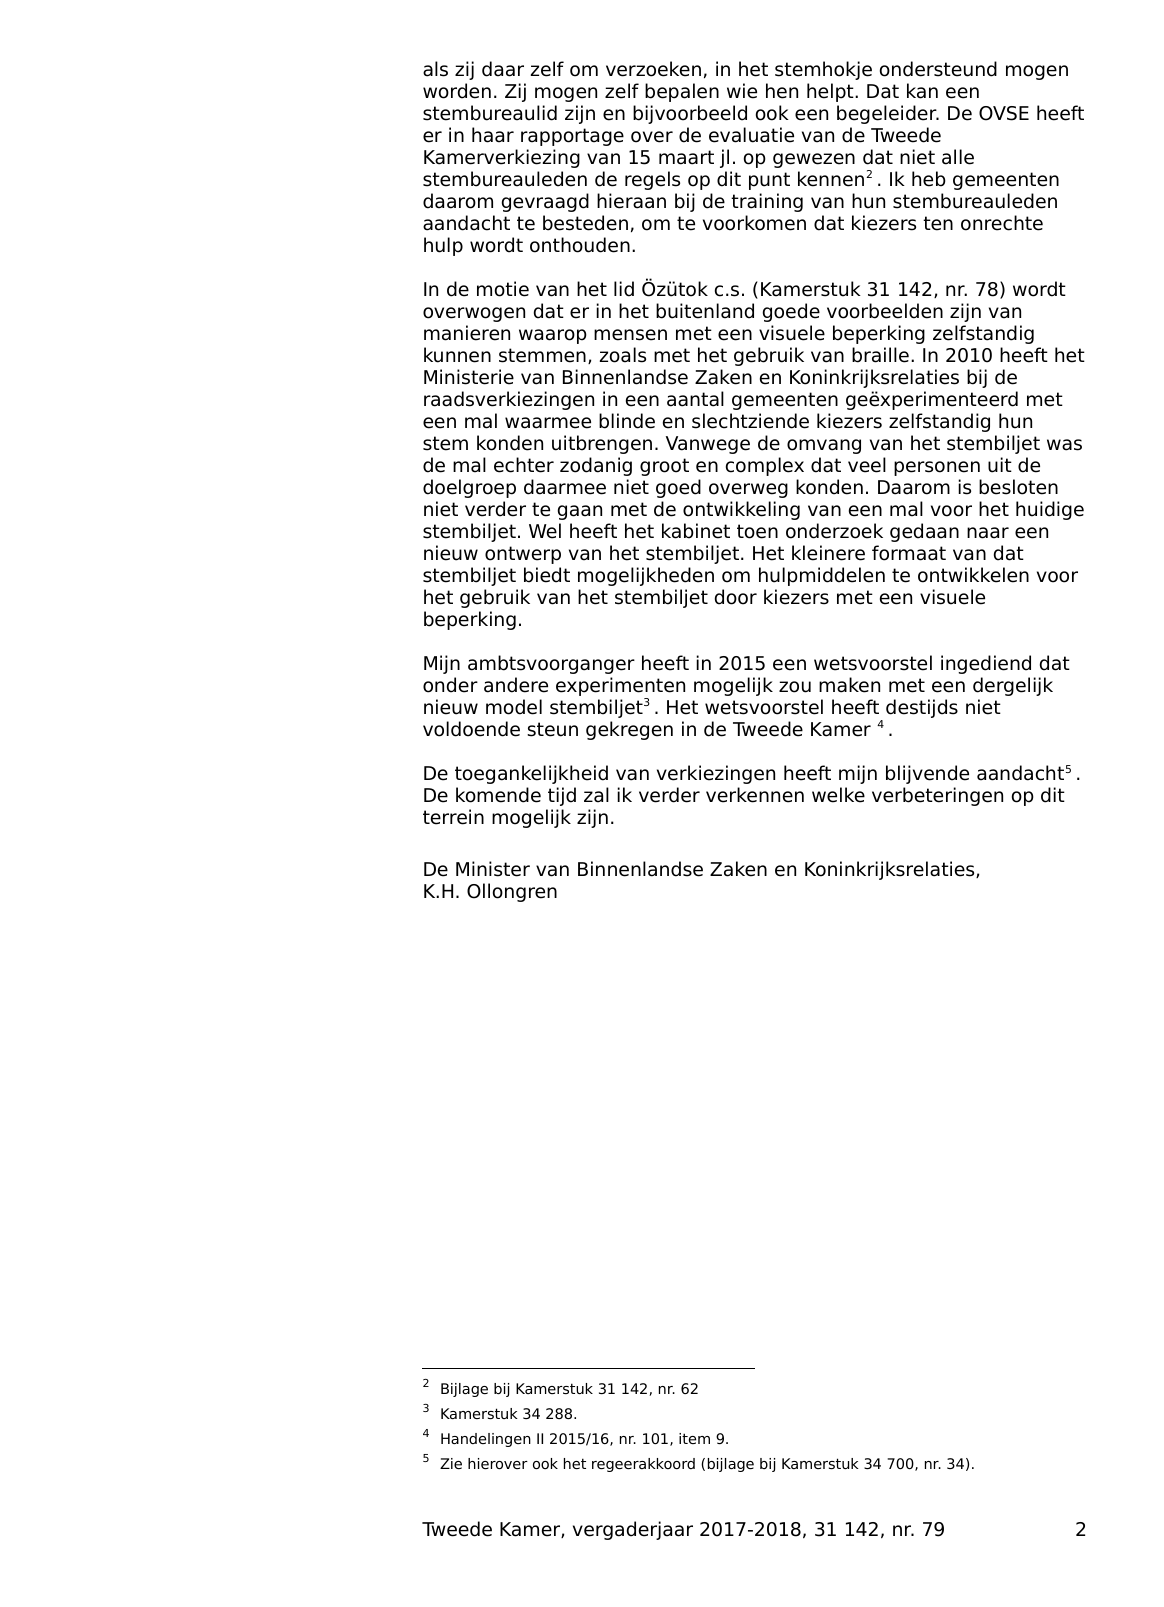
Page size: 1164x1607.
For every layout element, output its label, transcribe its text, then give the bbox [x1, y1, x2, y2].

text Zie hierover ook het regeerakkoord (bijlage bij Kamerstuk 34 700, nr. 34). [422, 1452, 1087, 1474]
text Kamerstuk 34 288. [422, 1402, 1087, 1424]
text als zij daar zelf om verzoeken, in het stemhokje ondersteund mogen worden. Zij mogen zelf bepalen wie hen helpt. Dat kan een stembureaulid zijn en bijvoorbeeld ook een begeleider. De OVSE heeft er in haar rapportage over de evaluatie van de Tweede Kamerverkiezing van 15 maart jl. op gewezen dat niet alle stembureauleden de regels op dit punt kennen. Ik heb gemeenten daarom gevraagd hieraan bij de training van hun stembureauleden aandacht te besteden, om te voorkomen dat kiezers ten onrechte hulp wordt onthouden. [422, 59, 1087, 257]
text De Minister van Binnenlandse Zaken en Koninkrijksrelaties, K.H. Ollongren [422, 859, 1087, 903]
text In de motie van het lid Özütok c.s. (Kamerstuk 31 142, nr. 78) wordt overwogen dat er in het buitenland goede voorbeelden zijn van manieren waarop mensen met een visuele beperking zelfstandig kunnen stemmen, zoals met het gebruik van braille. In 2010 heeft het Ministerie van Binnenlandse Zaken en Koninkrijksrelaties bij de raadsverkiezingen in een aantal gemeenten geëxperimenteerd met een mal waarmee blinde en slechtziende kiezers zelfstandig hun stem konden uitbrengen. Vanwege de omvang van het stembiljet was de mal echter zodanig groot en complex dat veel personen uit de doelgroep daarmee niet goed overweg konden. Daarom is besloten niet verder te gaan met de ontwikkeling van een mal voor het huidige stembiljet. Wel heeft het kabinet toen onderzoek gedaan naar een nieuw ontwerp van het stembiljet. Het kleinere formaat van dat stembiljet biedt mogelijkheden om hulpmiddelen te ontwikkelen voor het gebruik van het stembiljet door kiezers met een visuele beperking. [422, 279, 1087, 631]
text Mijn ambtsvoorganger heeft in 2015 een wetsvoorstel ingediend dat onder andere experimenten mogelijk zou maken met een dergelijk nieuw model stembiljet. Het wetsvoorstel heeft destijds niet voldoende steun gekregen in de Tweede Kamer . [422, 653, 1087, 741]
text De toegankelijkheid van verkiezingen heeft mijn blijvende aandacht. De komende tijd zal ik verder verkennen welke verbeteringen op dit terrein mogelijk zijn. [422, 763, 1087, 829]
text Handelingen II 2015/16, nr. 101, item 9. [422, 1427, 1087, 1449]
text Bijlage bij Kamerstuk 31 142, nr. 62 [422, 1377, 1087, 1399]
